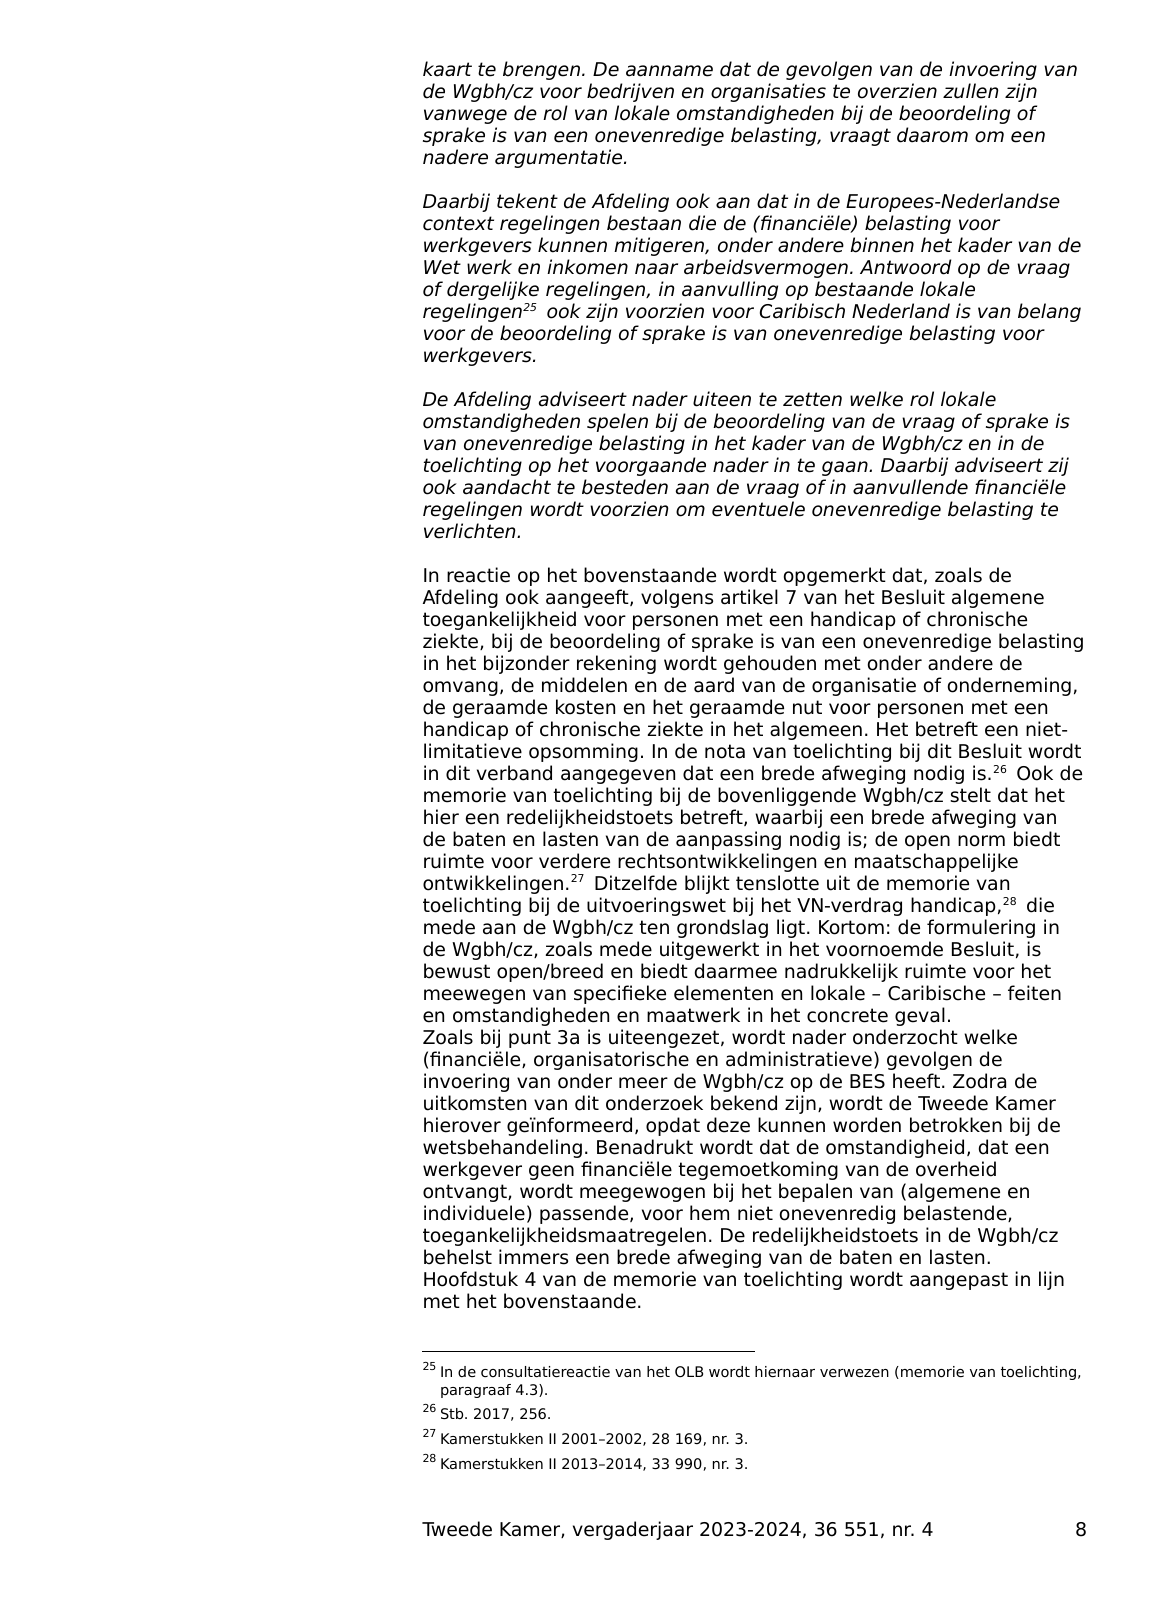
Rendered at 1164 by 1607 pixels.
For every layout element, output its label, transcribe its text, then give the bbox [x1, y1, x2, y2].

text kaart te brengen. De aanname dat de gevolgen van de invoering van de Wgbh/cz voor bedrijven en organisaties te overzien zullen zijn vanwege de rol van lokale omstandigheden bij de beoordeling of sprake is van een onevenredige belasting, vraagt daarom om een nadere argumentatie. [422, 59, 1087, 169]
text Daarbij tekent de Afdeling ook aan dat in de Europees-Nederlandse context regelingen bestaan die de (financiële) belasting voor werkgevers kunnen mitigeren, onder andere binnen het kader van de Wet werk en inkomen naar arbeidsvermogen. Antwoord op de vraag of dergelijke regelingen, in aanvulling op bestaande lokale regelingen ook zijn voorzien voor Caribisch Nederland is van belang voor de beoordeling of sprake is van onevenredige belasting voor werkgevers. [422, 191, 1087, 367]
text Zoals bij punt 3a is uiteengezet, wordt nader onderzocht welke (financiële, organisatorische en administratieve) gevolgen de invoering van onder meer de Wgbh/cz op de BES heeft. Zodra de uitkomsten van dit onderzoek bekend zijn, wordt de Tweede Kamer hierover geïnformeerd, opdat deze kunnen worden betrokken bij de wetsbehandeling. Benadrukt wordt dat de omstandigheid, dat een werkgever geen financiële tegemoetkoming van de overheid ontvangt, wordt meegewogen bij het bepalen van (algemene en individuele) passende, voor hem niet onevenredig belastende, toegankelijkheidsmaatregelen. De redelijkheidstoets in de Wgbh/cz behelst immers een brede afweging van de baten en lasten. Hoofdstuk 4 van de memorie van toelichting wordt aangepast in lijn met het bovenstaande. [422, 1027, 1087, 1312]
text Stb. 2017, 256. [422, 1402, 1087, 1424]
text In de consultatiereactie van het OLB wordt hiernaar verwezen (memorie van toelichting, paragraaf 4.3). [422, 1360, 1087, 1399]
text In reactie op het bovenstaande wordt opgemerkt dat, zoals de Afdeling ook aangeeft, volgens artikel 7 van het Besluit algemene toegankelijkheid voor personen met een handicap of chronische ziekte, bij de beoordeling of sprake is van een onevenredige belasting in het bijzonder rekening wordt gehouden met onder andere de omvang, de middelen en de aard van de organisatie of onderneming, de geraamde kosten en het geraamde nut voor personen met een handicap of chronische ziekte in het algemeen. Het betreft een niet-limitatieve opsomming. In de nota van toelichting bij dit Besluit wordt in dit verband aangegeven dat een brede afweging nodig is. Ook de memorie van toelichting bij de bovenliggende Wgbh/cz stelt dat het hier een redelijkheidstoets betreft, waarbij een brede afweging van de baten en lasten van de aanpassing nodig is; de open norm biedt ruimte voor verdere rechtsontwikkelingen en maatschappelijke ontwikkelingen. Ditzelfde blijkt tenslotte uit de memorie van toelichting bij de uitvoeringswet bij het VN-verdrag handicap, die mede aan de Wgbh/cz ten grondslag ligt. Kortom: de formulering in de Wgbh/cz, zoals mede uitgewerkt in het voornoemde Besluit, is bewust open/breed en biedt daarmee nadrukkelijk ruimte voor het meewegen van specifieke elementen en lokale – Caribische – feiten en omstandigheden en maatwerk in het concrete geval. [422, 565, 1087, 1027]
text Kamerstukken II 2001–2002, 28 169, nr. 3. [422, 1427, 1087, 1449]
text De Afdeling adviseert nader uiteen te zetten welke rol lokale omstandigheden spelen bij de beoordeling van de vraag of sprake is van onevenredige belasting in het kader van de Wgbh/cz en in de toelichting op het voorgaande nader in te gaan. Daarbij adviseert zij ook aandacht te besteden aan de vraag of in aanvullende financiële regelingen wordt voorzien om eventuele onevenredige belasting te verlichten. [422, 389, 1087, 543]
text Kamerstukken II 2013–2014, 33 990, nr. 3. [422, 1452, 1087, 1474]
